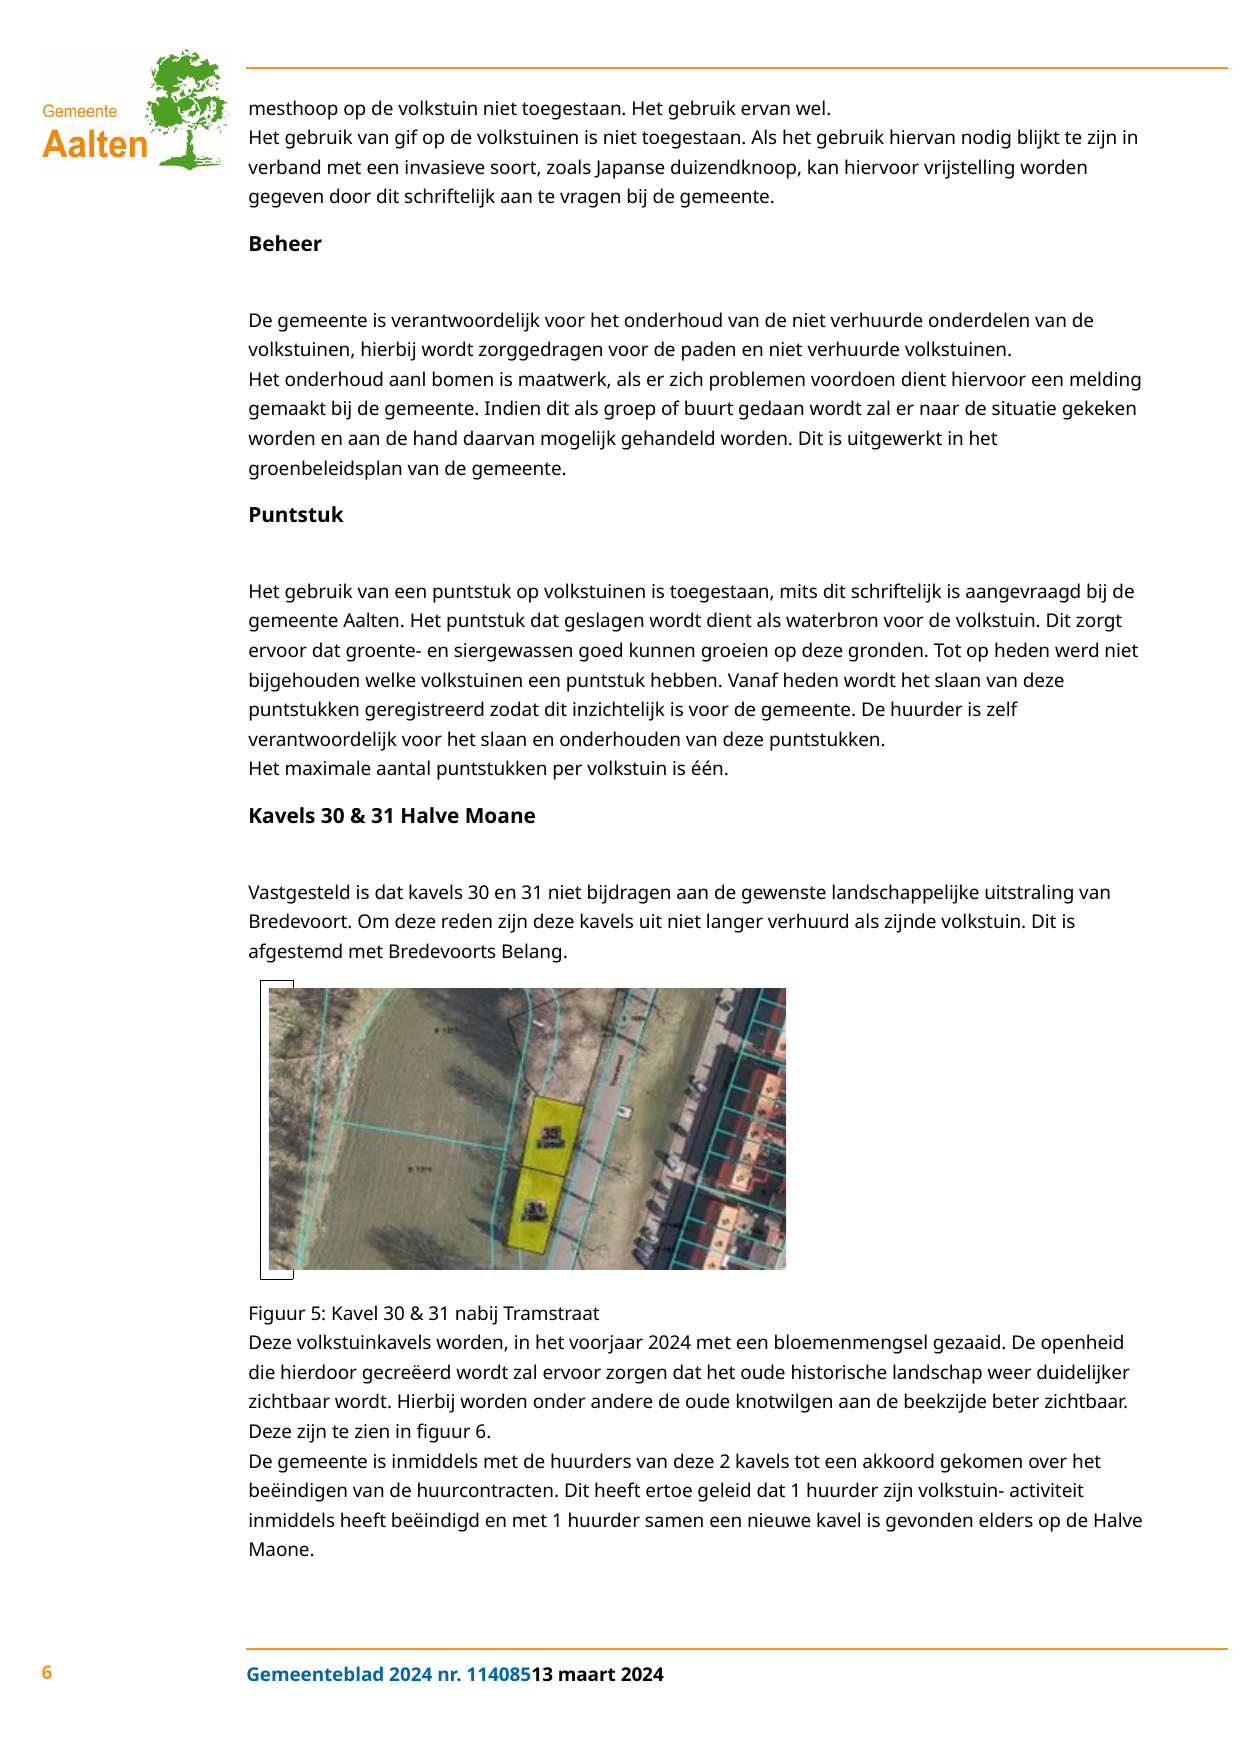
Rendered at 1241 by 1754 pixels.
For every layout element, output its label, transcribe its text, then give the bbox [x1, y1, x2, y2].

text De gemeente is verantwoordelijk voor het onderhoud van de niet verhuurde onderdelen van de volkstuinen, hierbij wordt zorggedragen voor de paden en niet verhuurde volkstuinen. [248, 307, 1152, 362]
text Het gebruik van gif op de volkstuinen is niet toegestaan. Als het gebruik hiervan nodig blijkt te zijn in verband met een invasieve soort, zoals Japanse duizendknoop, kan hiervoor vrijstelling worden gegeven door dit schriftelijk aan te vragen bij de gemeente. [248, 124, 1152, 209]
text Figuur 5: Kavel 30 & 31 nabij Tramstraat [248, 1300, 1152, 1326]
text De gemeente is inmiddels met de huurders van deze 2 kavels tot een akkoord gekomen over het beëindigen van de huurcontracten. Dit heeft ertoe geleid dat 1 huurder zijn volkstuin- activiteit inmiddels heeft beëindigd en met 1 huurder samen een nieuwe kavel is gevonden elders op de Halve Maone. [248, 1448, 1152, 1562]
text Puntstuk [248, 500, 1152, 529]
text mesthoop op de volkstuin niet toegestaan. Het gebruik ervan wel. [248, 95, 1152, 121]
text Het gebruik van een puntstuk op volkstuinen is toegestaan, mits dit schriftelijk is aangevraagd bij de gemeente Aalten. Het puntstuk dat geslagen wordt dient als waterbron voor de volkstuin. Dit zorgt ervoor dat groente- en siergewassen goed kunnen groeien op deze gronden. Tot op heden werd niet bijgehouden welke volkstuinen een puntstuk hebben. Vanaf heden wordt het slaan van deze puntstukken geregistreerd zodat dit inzichtelijk is voor de gemeente. De huurder is zelf verantwoordelijk voor het slaan en onderhouden van deze puntstukken. [248, 578, 1152, 752]
text Het maximale aantal puntstukken per volkstuin is één. [248, 756, 1152, 781]
text Het onderhoud aanl bomen is maatwerk, als er zich problemen voordoen dient hiervoor een melding gemaakt bij de gemeente. Indien dit als groep of buurt gedaan wordt zal er naar de situatie gekeken worden en aan de hand daarvan mogelijk gehandeld worden. Dit is uitgewerkt in het groenbeleidsplan van de gemeente. [248, 366, 1152, 481]
picture [41, 47, 231, 172]
text Deze volkstuinkavels worden, in het voorjaar 2024 met een bloemenmengsel gezaaid. De openheid die hierdoor gecreëerd wordt zal ervoor zorgen dat het oude historische landschap weer duidelijker zichtbaar wordt. Hierbij worden onder andere de oude knotwilgen aan de beekzijde beter zichtbaar. Deze zijn te zien in figuur 6. [248, 1329, 1152, 1444]
text Vastgesteld is dat kavels 30 en 31 niet bijdragen aan de gewenste landschappelijke uitstraling van Bredevoort. Om deze reden zijn deze kavels uit niet langer verhuurd als zijnde volkstuin. Dit is afgestemd met Bredevoorts Belang. [248, 879, 1152, 964]
text Kavels 30 & 31 Halve Moane [248, 801, 1152, 830]
picture [268, 988, 787, 1270]
text Beheer [248, 229, 1152, 258]
